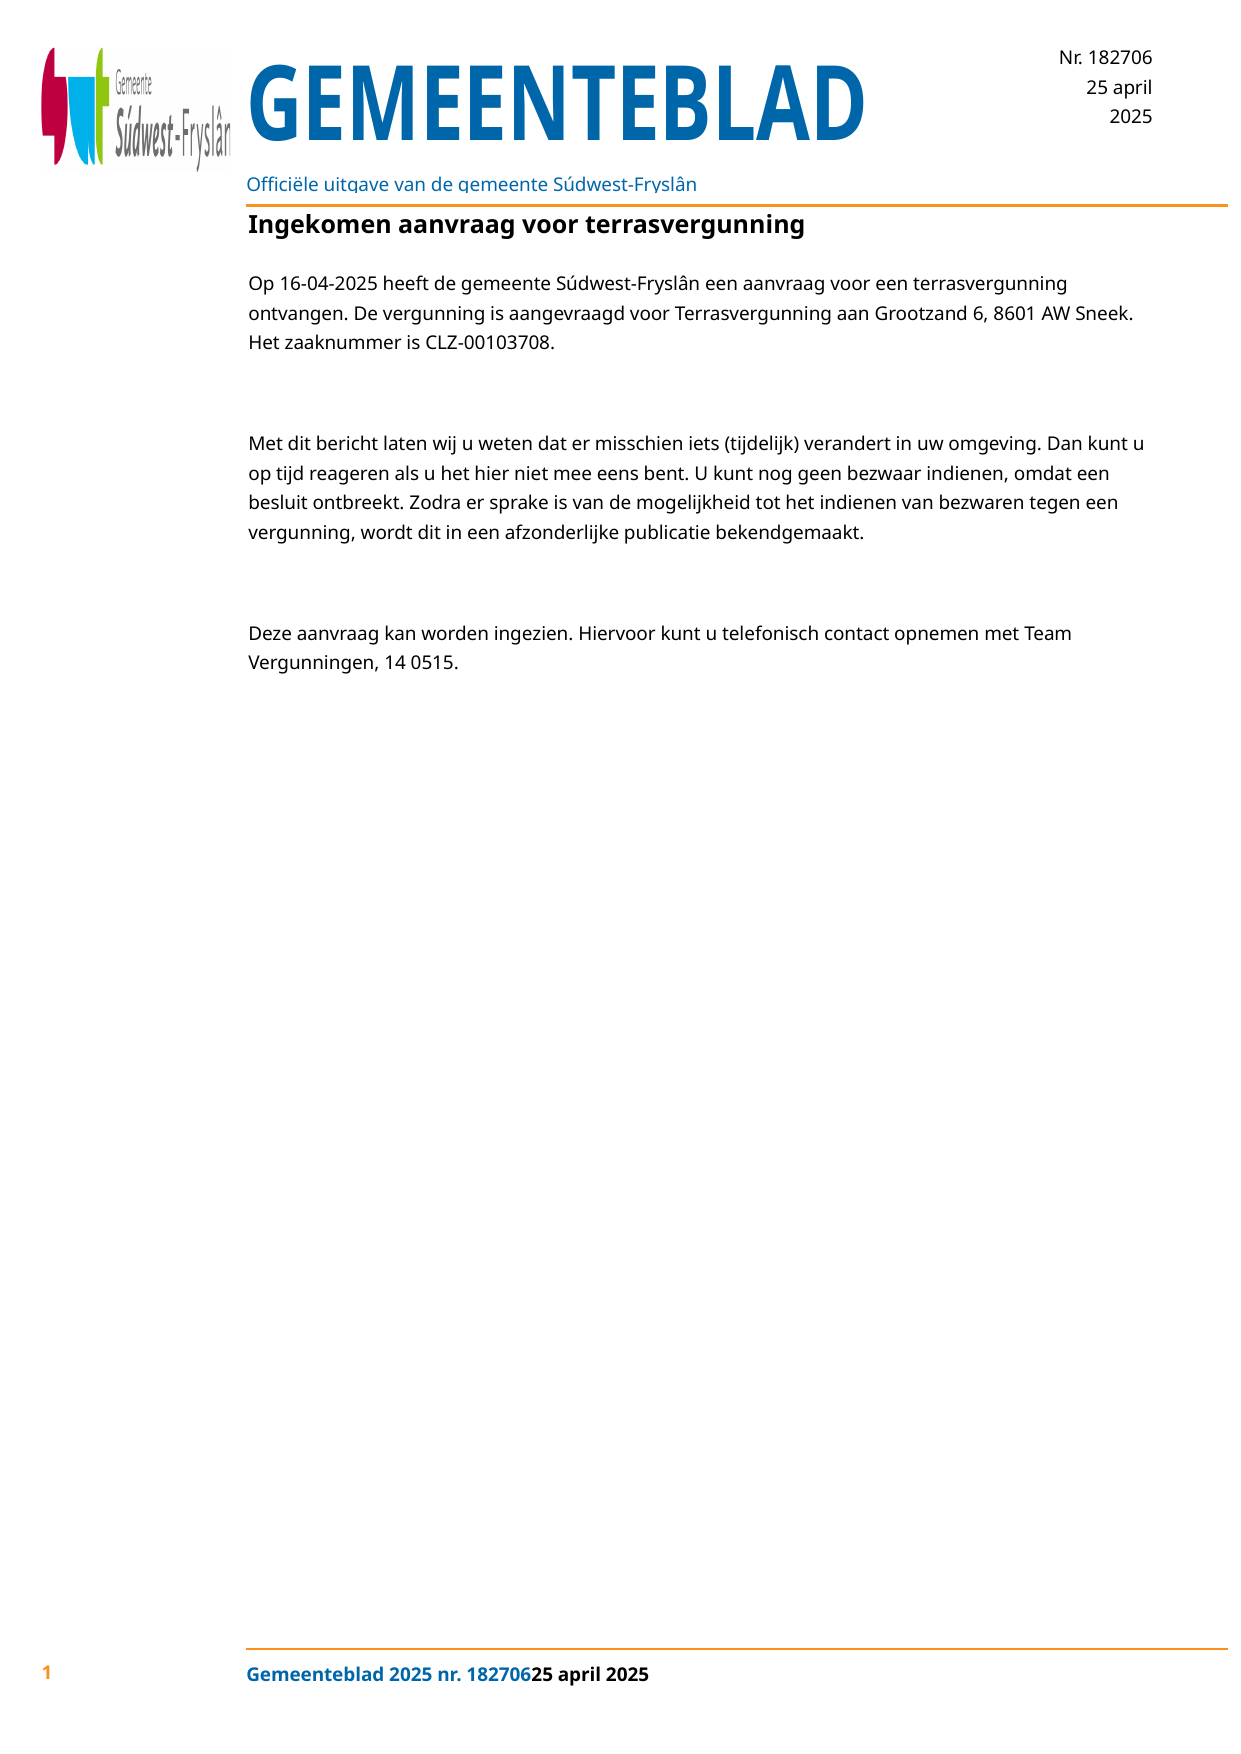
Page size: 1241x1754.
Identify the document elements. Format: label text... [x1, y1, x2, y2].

text Op 16-04-2025 heeft de gemeente Súdwest-Fryslân een aanvraag voor een terrasvergunning ontvangen. De vergunning is aangevraagd voor Terrasvergunning aan Grootzand 6, 8601 AW Sneek. Het zaaknummer is CLZ-00103708. [248, 270, 1152, 355]
picture [41, 47, 231, 172]
text Met dit bericht laten wij u weten dat er misschien iets (tijdelijk) verandert in uw omgeving. Dan kunt u op tijd reageren als u het hier niet mee eens bent. U kunt nog geen bezwaar indienen, omdat een besluit ontbreekt. Zodra er sprake is van de mogelijkheid tot het indienen van bezwaren tegen een vergunning, wordt dit in een afzonderlijke publicatie bekendgemaakt. [248, 430, 1152, 545]
text Ingekomen aanvraag voor terrasvergunning [248, 207, 1152, 241]
text Deze aanvraag kan worden ingezien. Hiervoor kunt u telefonisch contact opnemen met Team Vergunningen, 14 0515. [248, 620, 1152, 675]
